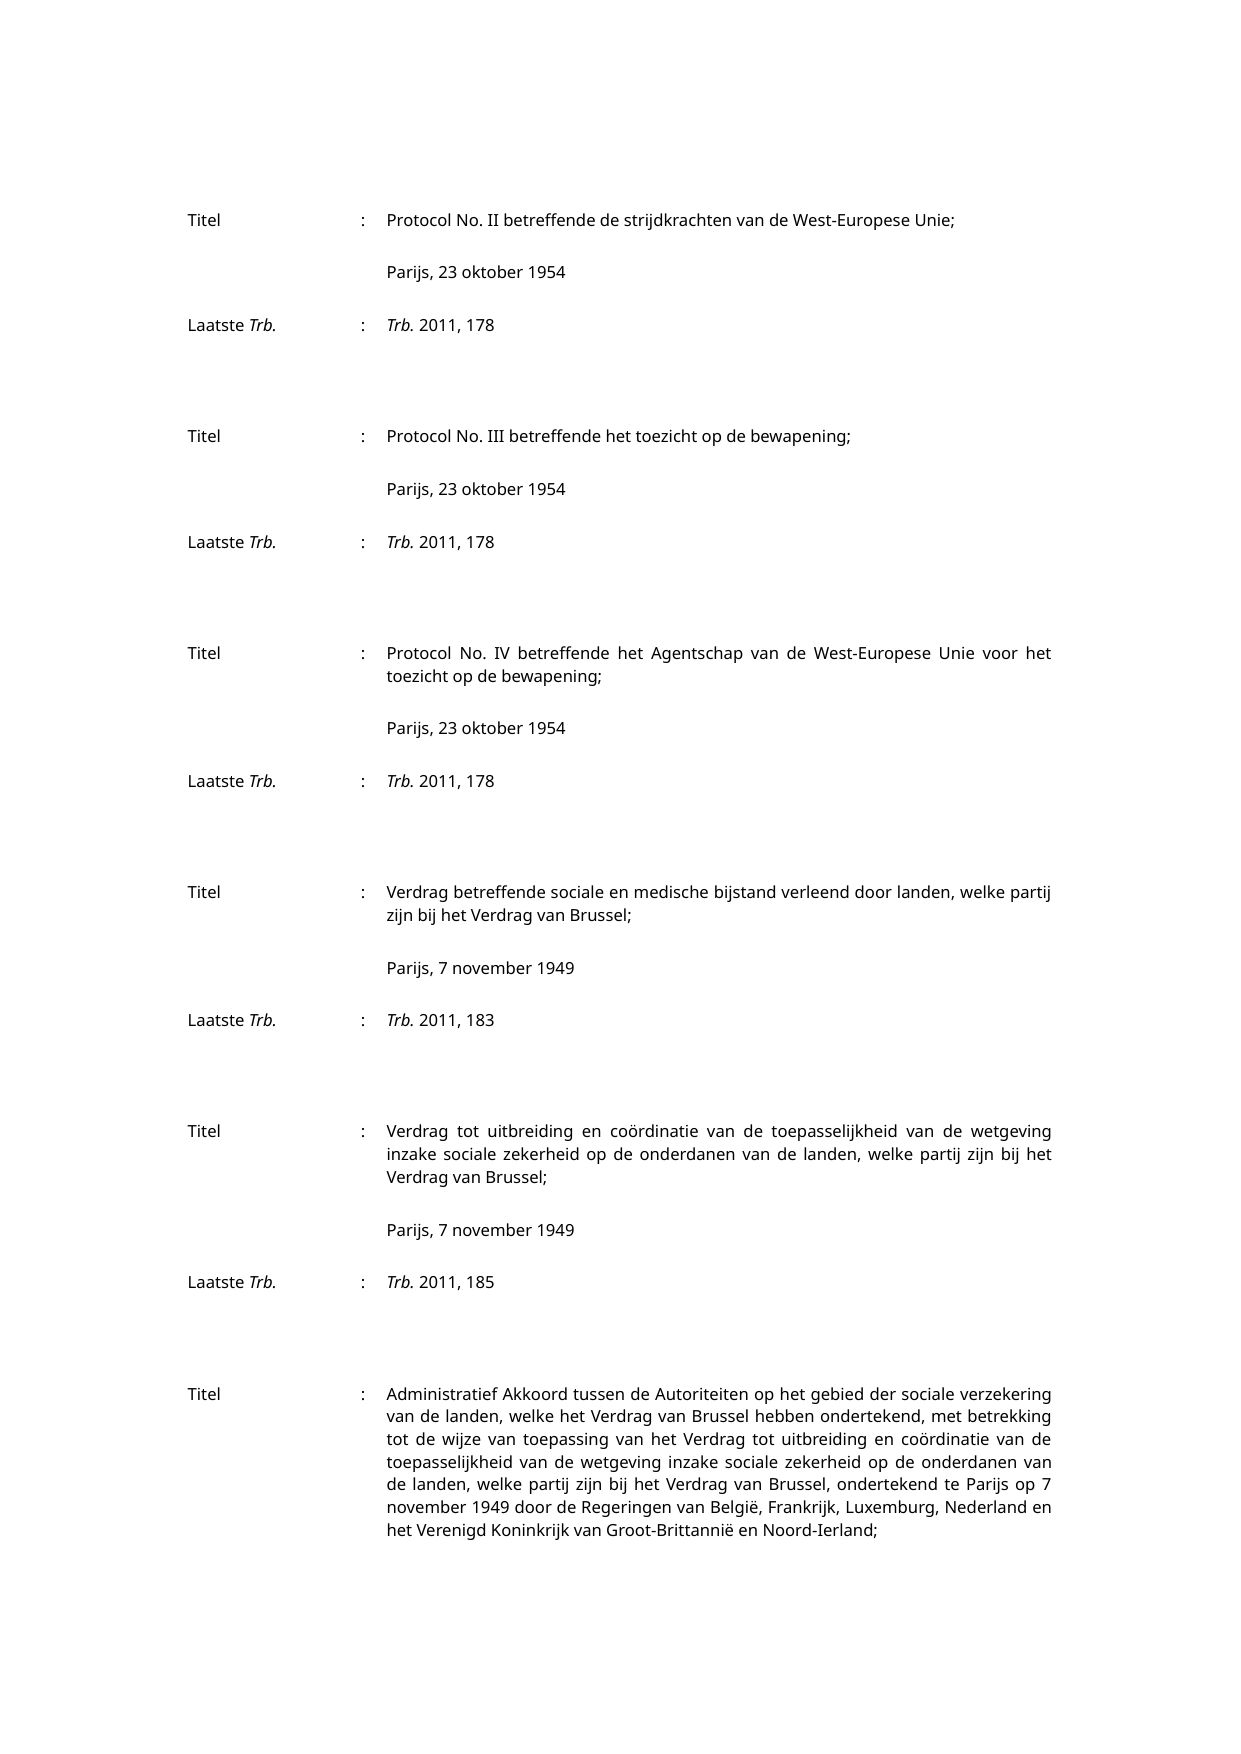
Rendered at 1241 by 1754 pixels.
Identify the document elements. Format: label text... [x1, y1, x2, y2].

table_cell Laatste Trb. [188, 1009, 361, 1062]
table_cell Verdrag tot uitbreiding en coördinatie van de toepasselijkheid van de wetgeving inzake sociale zekerheid op de onderdanen van de landen, welke partij zijn bij het Verdrag van Brussel; Parijs, 7 november 1949 [386, 1120, 1053, 1271]
table_cell : [361, 881, 386, 1009]
table_cell Titel [188, 1382, 361, 1571]
table_cell Protocol No. III betreffende het toezicht op de bewapening; Parijs, 23 oktober 1954 [386, 425, 1053, 530]
table_cell [361, 583, 386, 642]
table_cell [188, 1324, 361, 1382]
table_cell [386, 150, 1053, 208]
table_cell [386, 823, 1053, 881]
table_cell : [361, 1382, 386, 1571]
table_cell [188, 823, 361, 881]
table_cell Trb. 2011, 178 [386, 770, 1053, 822]
table_cell [386, 367, 1053, 425]
table_cell : [361, 1009, 386, 1062]
table_cell [188, 150, 361, 208]
table_cell Titel [188, 425, 361, 530]
table_cell Titel [188, 642, 361, 770]
table_cell Trb. 2011, 178 [386, 530, 1053, 583]
table_cell [188, 367, 361, 425]
table_cell : [361, 209, 386, 314]
table_cell Trb. 2011, 185 [386, 1271, 1053, 1324]
table_cell Trb. 2011, 178 [386, 314, 1053, 367]
table_cell [361, 1324, 386, 1382]
table_cell [188, 1062, 361, 1120]
table_cell Administratief Akkoord tussen de Autoriteiten op het gebied der sociale verzekering van de landen, welke het Verdrag van Brussel hebben ondertekend, met betrekking tot de wijze van toepassing van het Verdrag tot uitbreiding en coördinatie van de toepasselijkheid van de wetgeving inzake sociale zekerheid op de onderdanen van de landen, welke partij zijn bij het Verdrag van Brussel, ondertekend te Parijs op 7 november 1949 door de Regeringen van België, Frankrijk, Luxemburg, Nederland en het Verenigd Koninkrijk van Groot-Brittannië en Noord-Ierland; [386, 1382, 1053, 1571]
table_cell [386, 1062, 1053, 1120]
table_cell Titel [188, 209, 361, 314]
table_cell [361, 1062, 386, 1120]
table_cell [386, 583, 1053, 642]
table_cell Verdrag betreffende sociale en medische bijstand verleend door landen, welke partij zijn bij het Verdrag van Brussel; Parijs, 7 november 1949 [386, 881, 1053, 1009]
table_cell [386, 1324, 1053, 1382]
table_cell Laatste Trb. [188, 770, 361, 822]
table_cell Laatste Trb. [188, 314, 361, 367]
table_cell Protocol No. IV betreffende het Agentschap van de West-Europese Unie voor het toezicht op de bewapening; Parijs, 23 oktober 1954 [386, 642, 1053, 770]
table_cell : [361, 530, 386, 583]
table_cell Laatste Trb. [188, 530, 361, 583]
table_cell : [361, 1120, 386, 1271]
table_cell : [361, 642, 386, 770]
table_cell : [361, 770, 386, 822]
table_cell [361, 150, 386, 208]
table_cell : [361, 425, 386, 530]
table_cell Laatste Trb. [188, 1271, 361, 1324]
table_cell Trb. 2011, 183 [386, 1009, 1053, 1062]
table_cell Protocol No. II betreffende de strijdkrachten van de West-Europese Unie; Parijs, 23 oktober 1954 [386, 209, 1053, 314]
table_cell Titel [188, 1120, 361, 1271]
table_cell : [361, 314, 386, 367]
table_cell [188, 583, 361, 642]
table_cell [361, 367, 386, 425]
table_cell [361, 823, 386, 881]
table_cell : [361, 1271, 386, 1324]
table_cell Titel [188, 881, 361, 1009]
